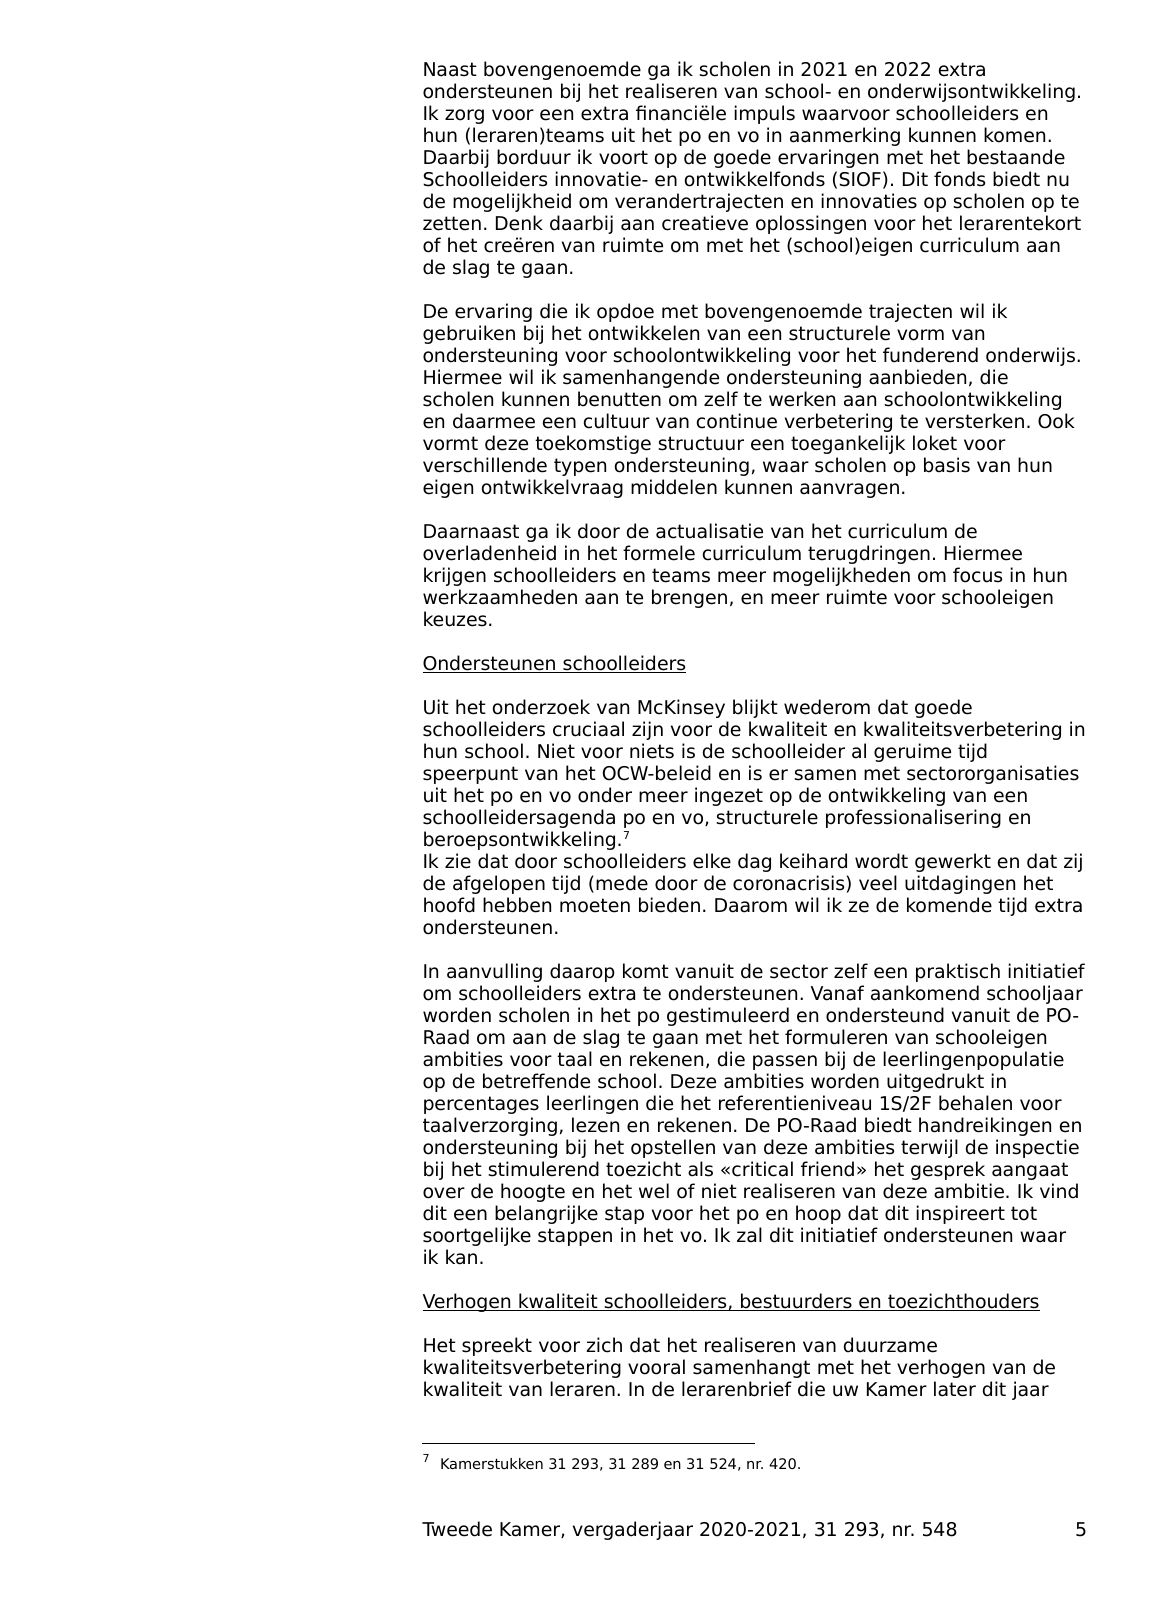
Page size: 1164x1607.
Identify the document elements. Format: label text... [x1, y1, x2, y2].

subtitle Verhogen kwaliteit schoolleiders, bestuurders en toezichthouders [422, 1291, 1087, 1313]
text Uit het onderzoek van McKinsey blijkt wederom dat goede schoolleiders cruciaal zijn voor de kwaliteit en kwaliteitsverbetering in hun school. Niet voor niets is de schoolleider al geruime tijd speerpunt van het OCW-beleid en is er samen met sectororganisaties uit het po en vo onder meer ingezet op de ontwikkeling van een schoolleidersagenda po en vo, structurele professionalisering en beroepsontwikkeling. [422, 697, 1087, 851]
text Ik zie dat door schoolleiders elke dag keihard wordt gewerkt en dat zij de afgelopen tijd (mede door de coronacrisis) veel uitdagingen het hoofd hebben moeten bieden. Daarom wil ik ze de komende tijd extra ondersteunen. [422, 851, 1087, 939]
text De ervaring die ik opdoe met bovengenoemde trajecten wil ik gebruiken bij het ontwikkelen van een structurele vorm van ondersteuning voor schoolontwikkeling voor het funderend onderwijs. Hiermee wil ik samenhangende ondersteuning aanbieden, die scholen kunnen benutten om zelf te werken aan schoolontwikkeling en daarmee een cultuur van continue verbetering te versterken. Ook vormt deze toekomstige structuur een toegankelijk loket voor verschillende typen ondersteuning, waar scholen op basis van hun eigen ontwikkelvraag middelen kunnen aanvragen. [422, 301, 1087, 499]
subtitle Ondersteunen schoolleiders [422, 653, 1087, 675]
text Het spreekt voor zich dat het realiseren van duurzame kwaliteitsverbetering vooral samenhangt met het verhogen van de kwaliteit van leraren. In de lerarenbrief die uw Kamer later dit jaar [422, 1335, 1087, 1401]
text Daarnaast ga ik door de actualisatie van het curriculum de overladenheid in het formele curriculum terugdringen. Hiermee krijgen schoolleiders en teams meer mogelijkheden om focus in hun werkzaamheden aan te brengen, en meer ruimte voor schooleigen keuzes. [422, 521, 1087, 631]
text Naast bovengenoemde ga ik scholen in 2021 en 2022 extra ondersteunen bij het realiseren van school- en onderwijsontwikkeling. Ik zorg voor een extra financiële impuls waarvoor schoolleiders en hun (leraren)teams uit het po en vo in aanmerking kunnen komen. Daarbij borduur ik voort op de goede ervaringen met het bestaande Schoolleiders innovatie- en ontwikkelfonds (SIOF). Dit fonds biedt nu de mogelijkheid om verandertrajecten en innovaties op scholen op te zetten. Denk daarbij aan creatieve oplossingen voor het lerarentekort of het creëren van ruimte om met het (school)eigen curriculum aan de slag te gaan. [422, 59, 1087, 279]
text In aanvulling daarop komt vanuit de sector zelf een praktisch initiatief om schoolleiders extra te ondersteunen. Vanaf aankomend schooljaar worden scholen in het po gestimuleerd en ondersteund vanuit de PO-Raad om aan de slag te gaan met het formuleren van schooleigen ambities voor taal en rekenen, die passen bij de leerlingenpopulatie op de betreffende school. Deze ambities worden uitgedrukt in percentages leerlingen die het referentieniveau 1S/2F behalen voor taalverzorging, lezen en rekenen. De PO-Raad biedt handreikingen en ondersteuning bij het opstellen van deze ambities terwijl de inspectie bij het stimulerend toezicht als «critical friend» het gesprek aangaat over de hoogte en het wel of niet realiseren van deze ambitie. Ik vind dit een belangrijke stap voor het po en hoop dat dit inspireert tot soortgelijke stappen in het vo. Ik zal dit initiatief ondersteunen waar ik kan. [422, 961, 1087, 1269]
text Kamerstukken 31 293, 31 289 en 31 524, nr. 420. [422, 1452, 1087, 1474]
